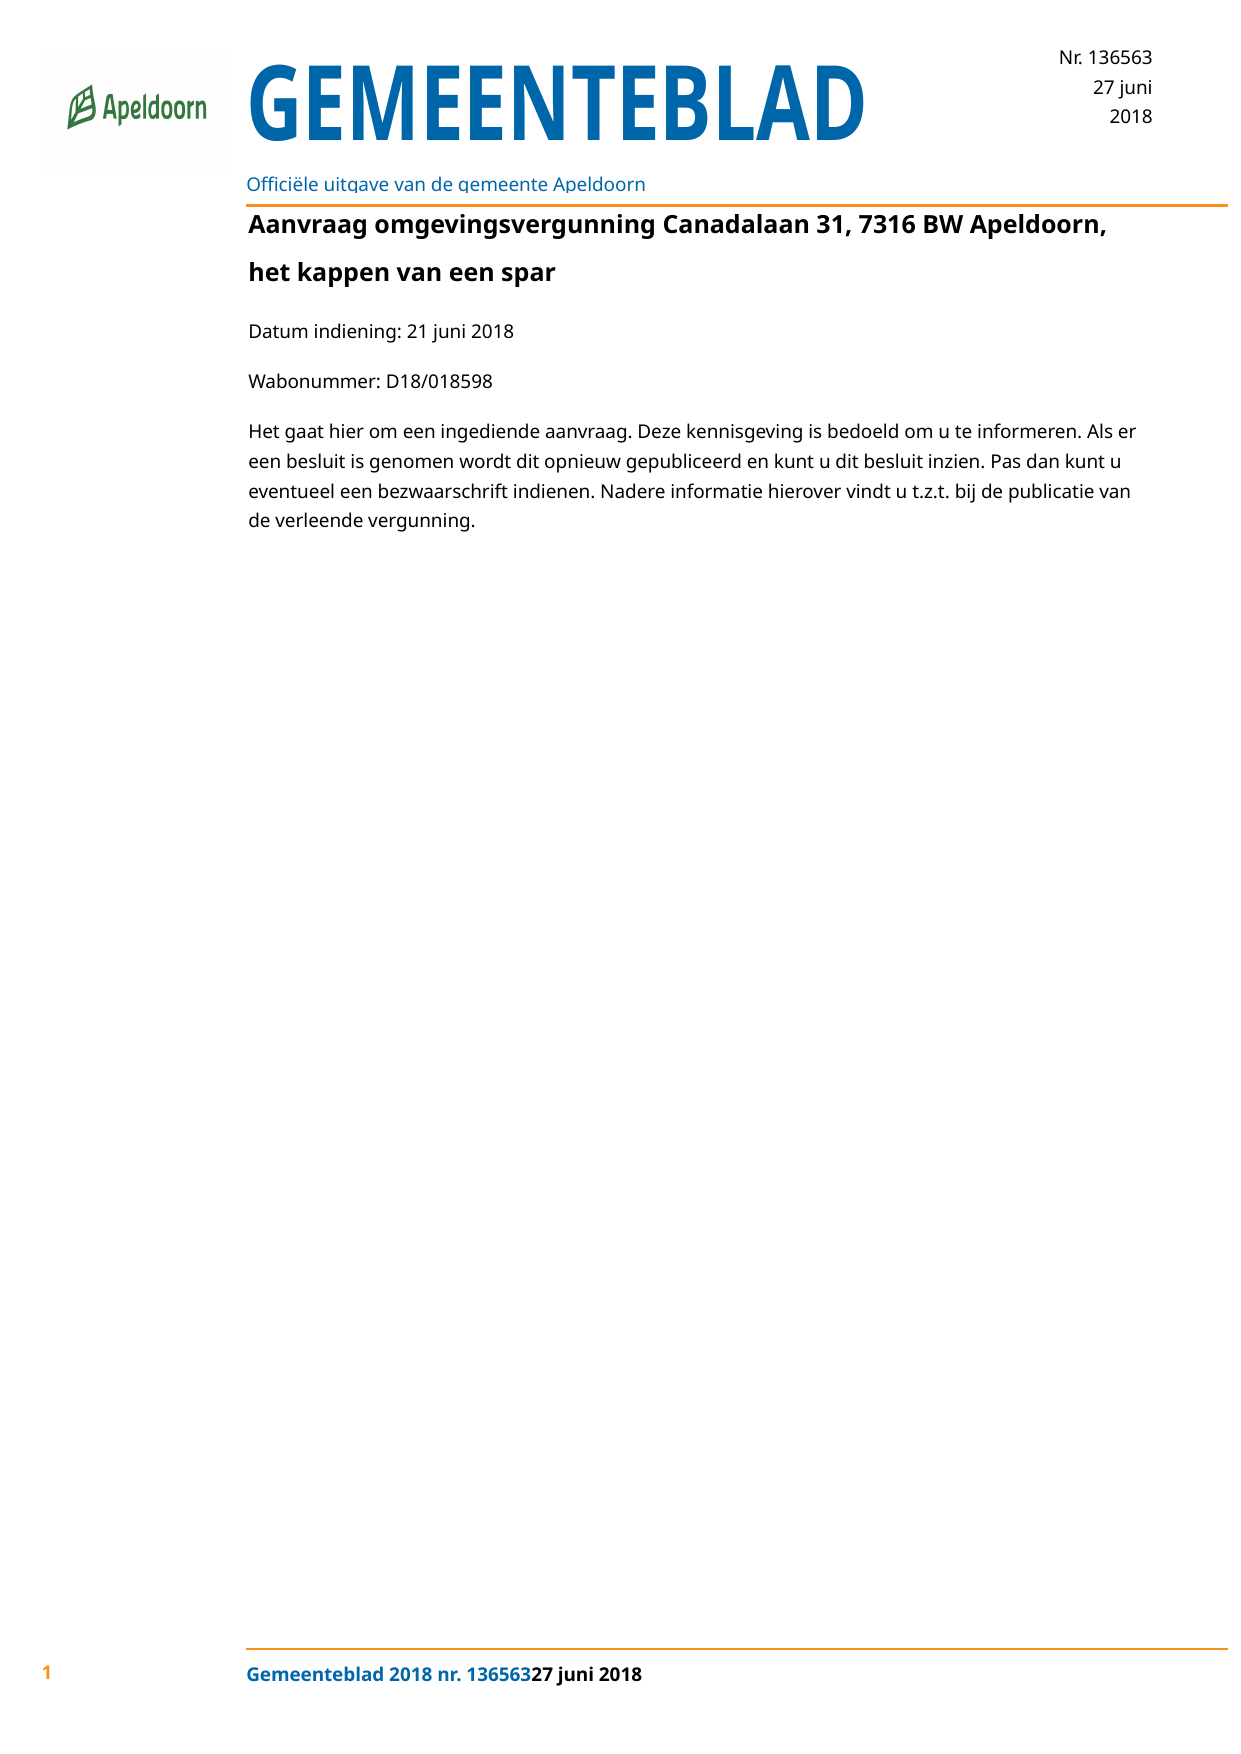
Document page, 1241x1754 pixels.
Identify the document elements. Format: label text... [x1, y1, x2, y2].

text Datum indiening: 21 juni 2018 [248, 318, 1152, 344]
picture [41, 47, 231, 172]
text Aanvraag omgevingsvergunning Canadalaan 31, 7316 BW Apeldoorn, het kappen van een spar [248, 207, 1152, 288]
text Het gaat hier om een ingediende aanvraag. Deze kennisgeving is bedoeld om u te informeren. Als er een besluit is genomen wordt dit opnieuw gepubliceerd en kunt u dit besluit inzien. Pas dan kunt u eventueel een bezwaarschrift indienen. Nadere informatie hierover vindt u t.z.t. bij de publicatie van de verleende vergunning. [248, 419, 1152, 533]
text Wabonummer: D18/018598 [248, 368, 1152, 394]
